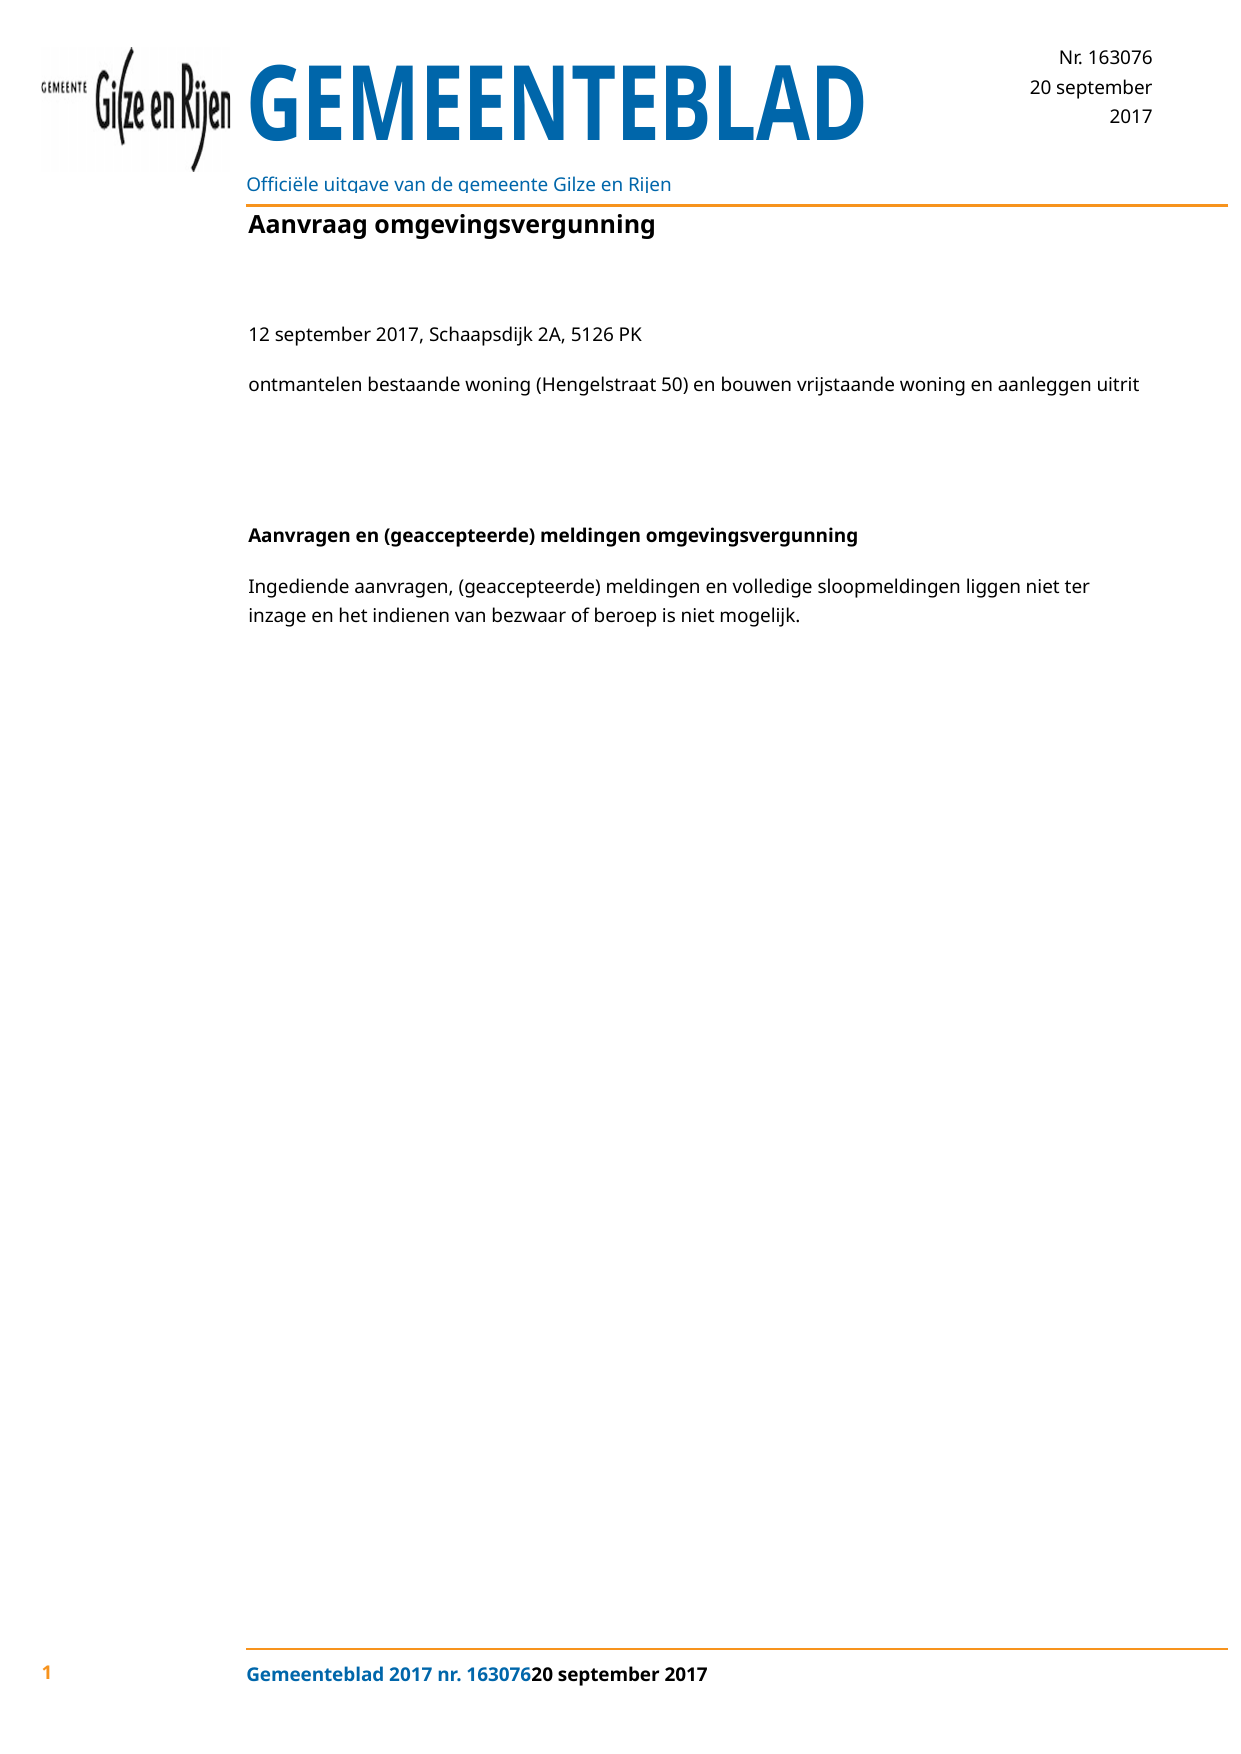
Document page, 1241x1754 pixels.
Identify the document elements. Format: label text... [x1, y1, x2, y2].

text Aanvragen en (geaccepteerde) meldingen omgevingsvergunning [248, 522, 1152, 548]
picture [41, 47, 231, 172]
text Aanvraag omgevingsvergunning [248, 207, 1152, 241]
text ontmantelen bestaande woning (Hengelstraat 50) en bouwen vrijstaande woning en aanleggen uitrit [248, 371, 1152, 397]
text Ingediende aanvragen, (geaccepteerde) meldingen en volledige sloopmeldingen liggen niet ter inzage en het indienen van bezwaar of beroep is niet mogelijk. [248, 573, 1152, 628]
text 12 september 2017, Schaapsdijk 2A, 5126 PK [248, 321, 1152, 346]
